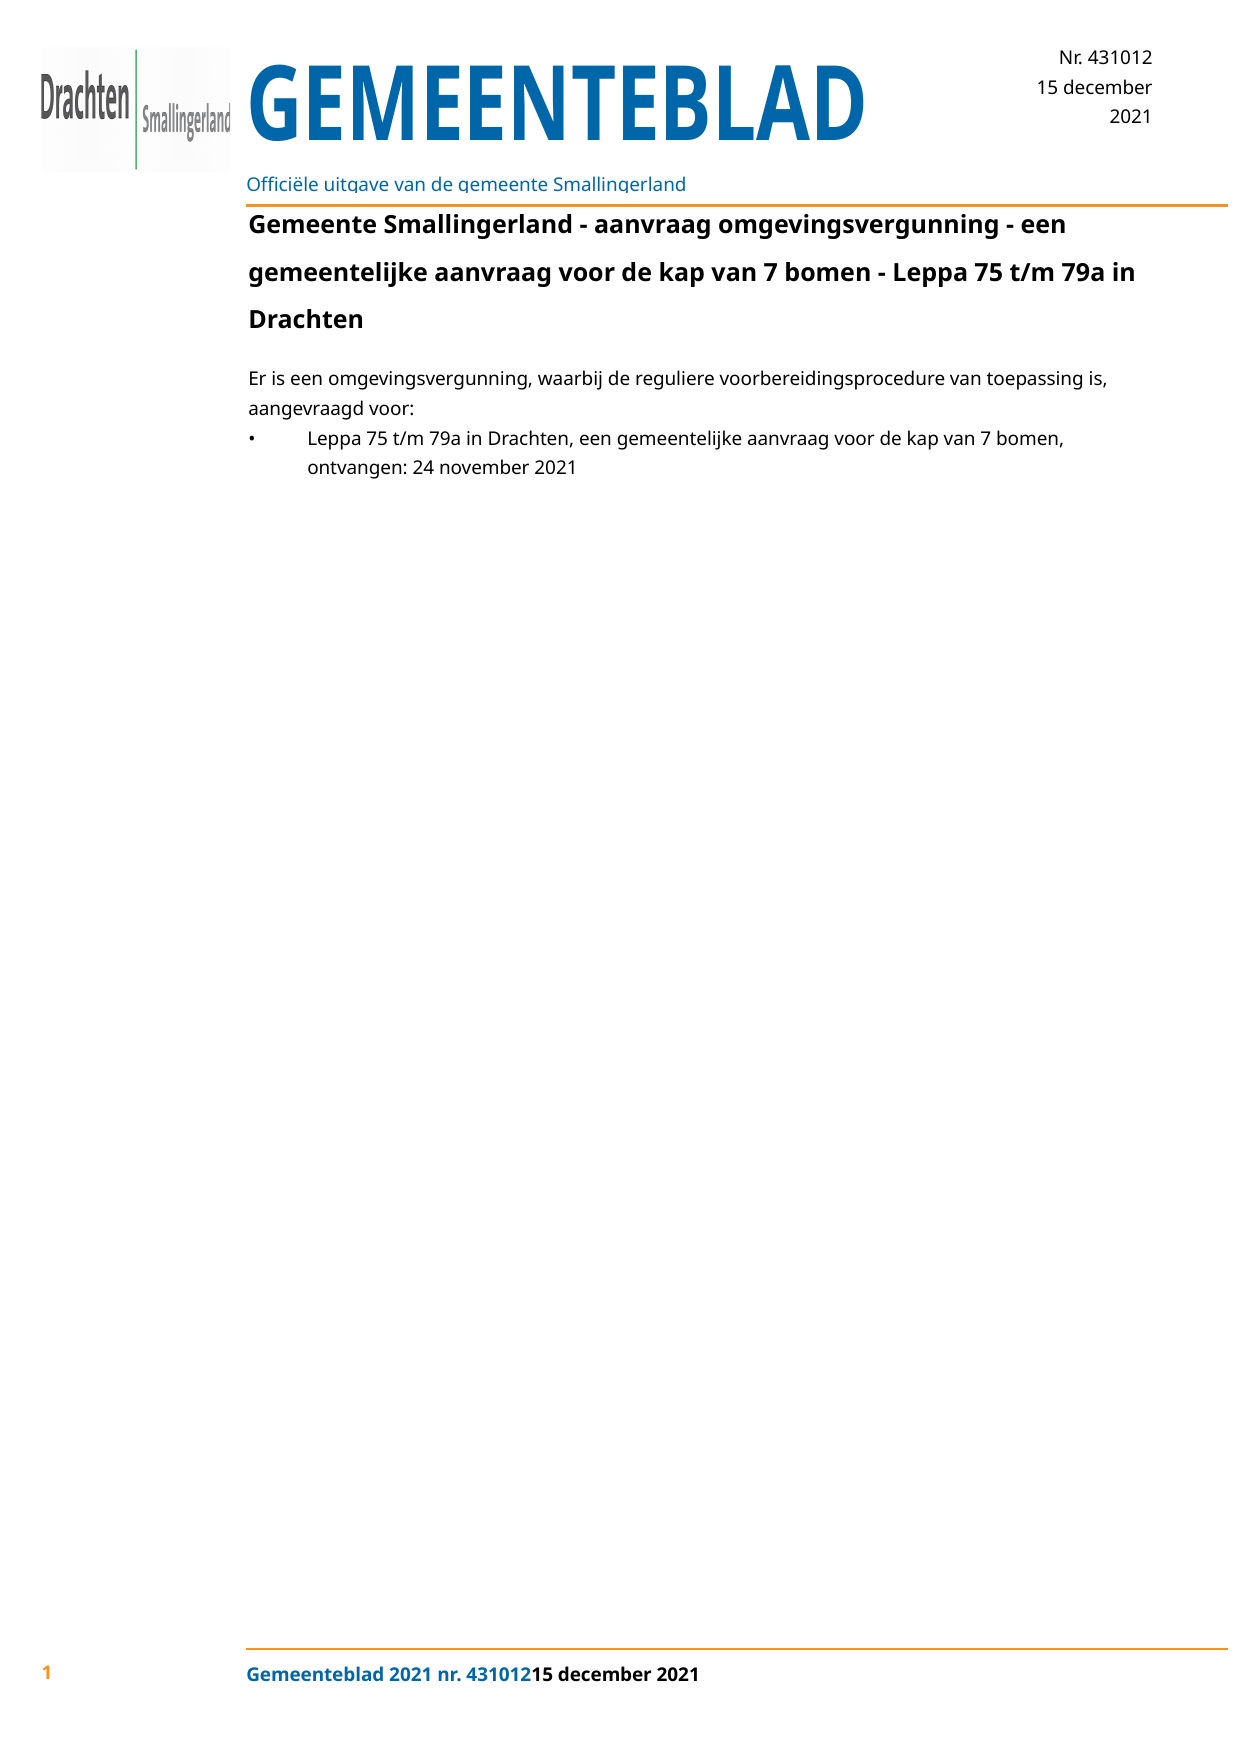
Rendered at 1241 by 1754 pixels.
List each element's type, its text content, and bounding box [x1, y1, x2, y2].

picture [41, 47, 231, 172]
text Gemeente Smallingerland - aanvraag omgevingsvergunning - een gemeentelijke aanvraag voor de kap van 7 bomen - Leppa 75 t/m 79a in Drachten [248, 207, 1152, 336]
text Er is een omgevingsvergunning, waarbij de reguliere voorbereidingsprocedure van toepassing is, aangevraagd voor: [248, 366, 1152, 421]
list Leppa 75 t/m 79a in Drachten, een gemeentelijke aanvraag voor de kap van 7 bomen, ontvangen: 24 november 2021 [248, 425, 1152, 480]
